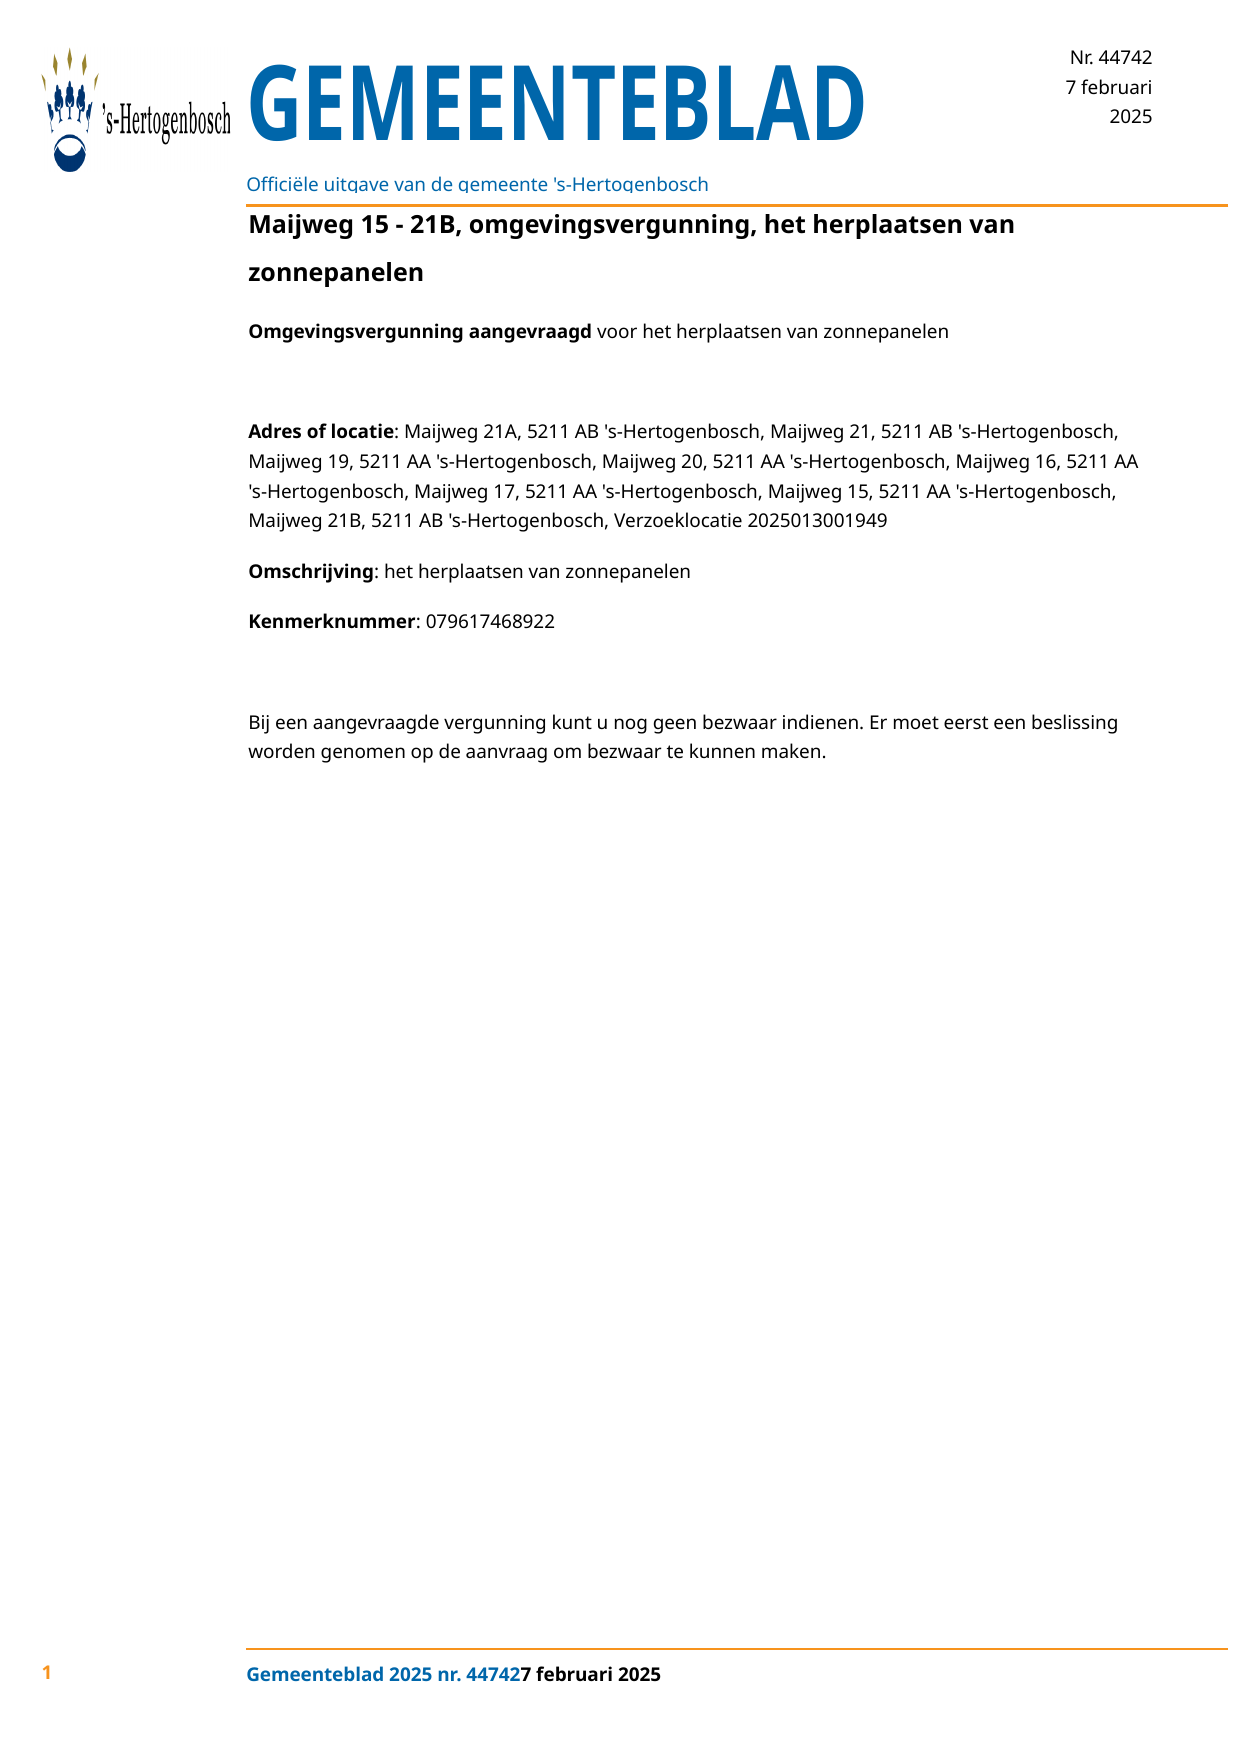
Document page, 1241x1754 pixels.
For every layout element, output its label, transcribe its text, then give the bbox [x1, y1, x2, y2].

picture [41, 47, 231, 172]
text Bij een aangevraagde vergunning kunt u nog geen bezwaar indienen. Er moet eerst een beslissing worden genomen op de aanvraag om bezwaar te kunnen maken. [248, 709, 1152, 764]
text Omgevingsvergunning aangevraagd voor het herplaatsen van zonnepanelen [248, 318, 1152, 344]
text Kenmerknummer: 079617468922 [248, 608, 1152, 634]
text Omschrijving: het herplaatsen van zonnepanelen [248, 558, 1152, 584]
text Maijweg 15 - 21B, omgevingsvergunning, het herplaatsen van zonnepanelen [248, 207, 1152, 288]
text Adres of locatie: Maijweg 21A, 5211 AB 's-Hertogenbosch, Maijweg 21, 5211 AB 's-Hertogenbosch, Maijweg 19, 5211 AA 's-Hertogenbosch, Maijweg 20, 5211 AA 's-Hertogenbosch, Maijweg 16, 5211 AA 's-Hertogenbosch, Maijweg 17, 5211 AA 's-Hertogenbosch, Maijweg 15, 5211 AA 's-Hertogenbosch, Maijweg 21B, 5211 AB 's-Hertogenbosch, Verzoeklocatie 2025013001949 [248, 419, 1152, 533]
